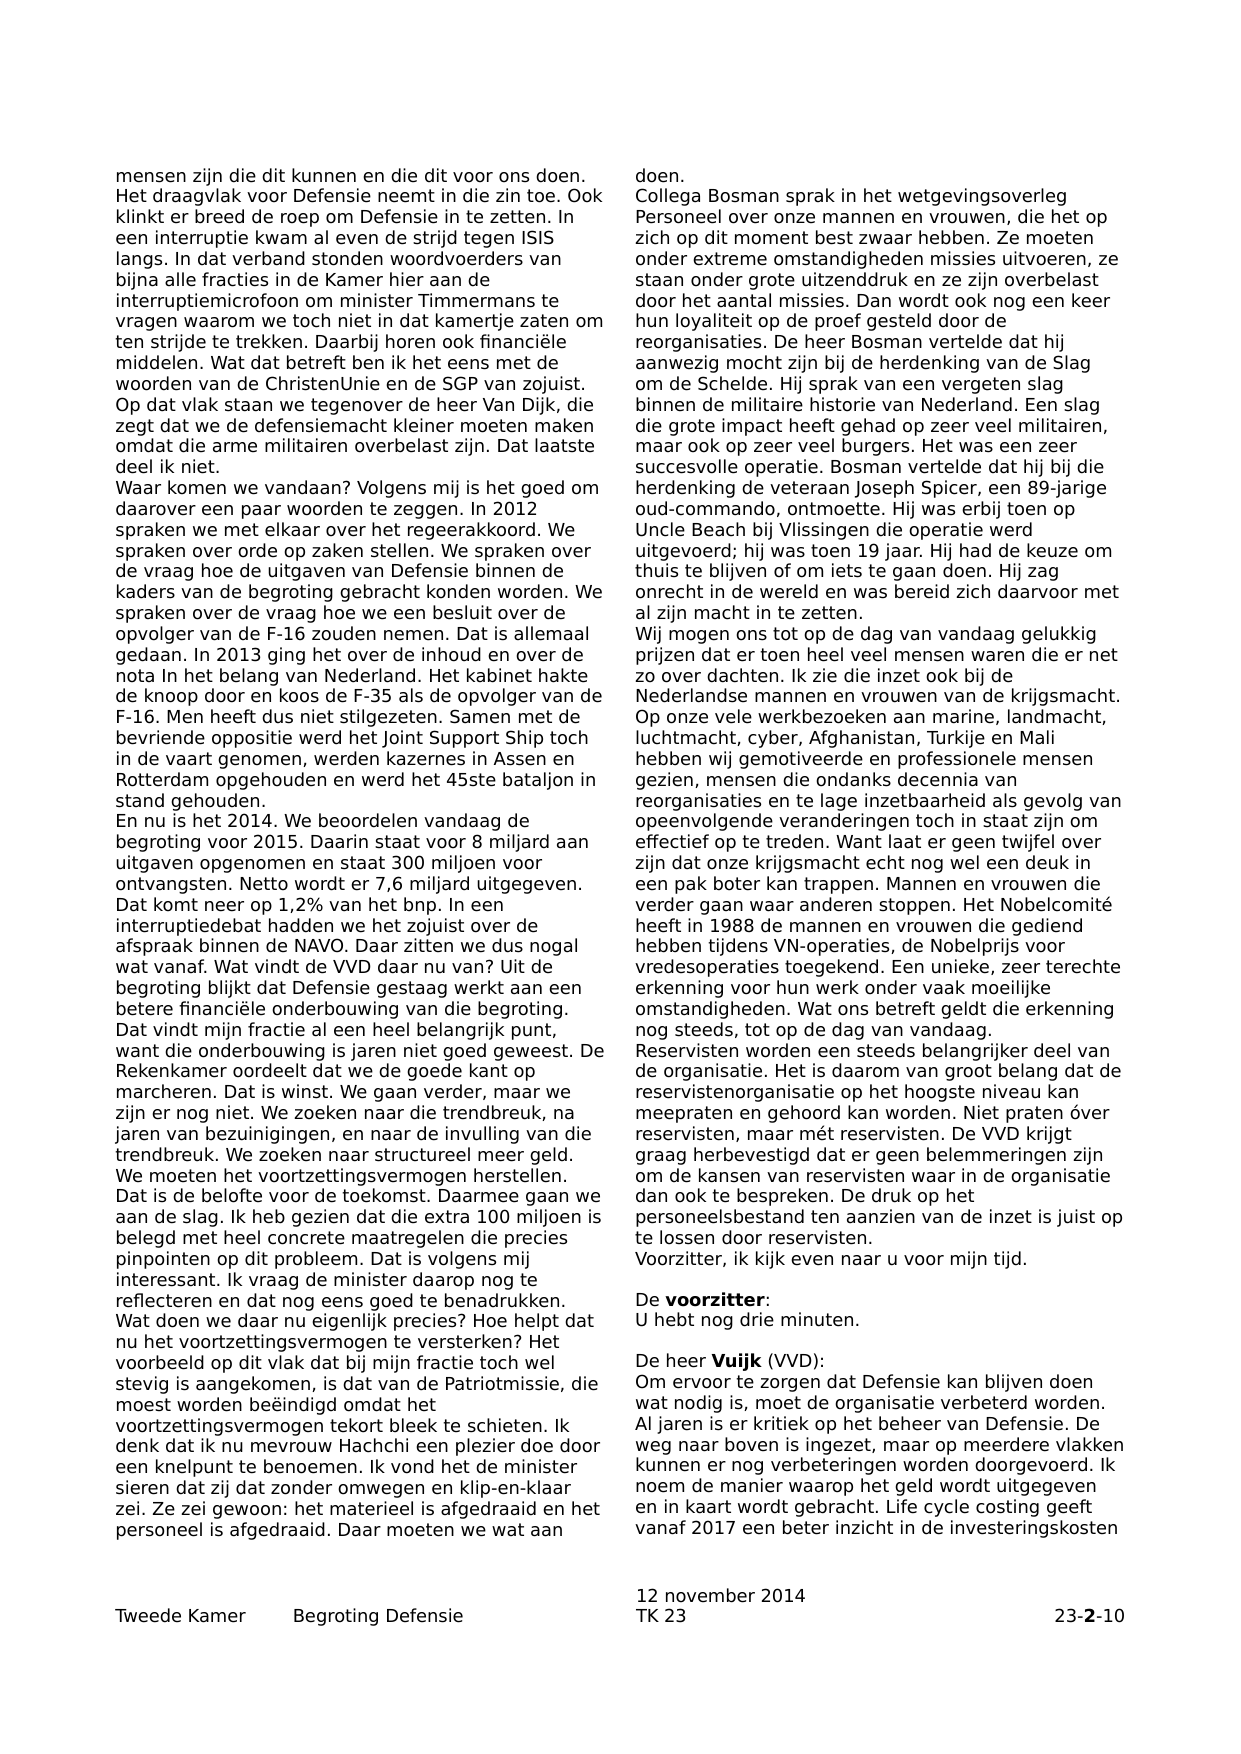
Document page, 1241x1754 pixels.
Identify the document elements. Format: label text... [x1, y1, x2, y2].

text Het draagvlak voor Defensie neemt in die zin toe. Ook klinkt er breed de roep om Defensie in te zetten. In een interruptie kwam al even de strijd tegen ISIS langs. In dat verband stonden woordvoerders van bijna alle fracties in de Kamer hier aan de interruptiemicrofoon om minister Timmermans te vragen waarom we toch niet in dat kamertje zaten om ten strijde te trekken. Daarbij horen ook financiële middelen. Wat dat betreft ben ik het eens met de woorden van de ChristenUnie en de SGP van zojuist. Op dat vlak staan we tegenover de heer Van Dijk, die zegt dat we de defensiemacht kleiner moeten maken omdat die arme militairen overbelast zijn. Dat laatste deel ik niet. [115, 186, 605, 478]
text De heer Vuijk (VVD): [635, 1351, 1125, 1372]
text Collega Bosman sprak in het wetgevingsoverleg Personeel over onze mannen en vrouwen, die het op zich op dit moment best zwaar hebben. Ze moeten onder extreme omstandigheden missies uitvoeren, ze staan onder grote uitzenddruk en ze zijn overbelast door het aantal missies. Dan wordt ook nog een keer hun loyaliteit op de proef gesteld door de reorganisaties. De heer Bosman vertelde dat hij aanwezig mocht zijn bij de herdenking van de Slag om de Schelde. Hij sprak van een vergeten slag binnen de militaire historie van Nederland. Een slag die grote impact heeft gehad op zeer veel militairen, maar ook op zeer veel burgers. Het was een zeer succesvolle operatie. Bosman vertelde dat hij bij die herdenking de veteraan Joseph Spicer, een 89-jarige oud-commando, ontmoette. Hij was erbij toen op Uncle Beach bij Vlissingen die operatie werd uitgevoerd; hij was toen 19 jaar. Hij had de keuze om thuis te blijven of om iets te gaan doen. Hij zag onrecht in de wereld en was bereid zich daarvoor met al zijn macht in te zetten. [635, 186, 1125, 624]
text Wij mogen ons tot op de dag van vandaag gelukkig prijzen dat er toen heel veel mensen waren die er net zo over dachten. Ik zie die inzet ook bij de Nederlandse mannen en vrouwen van de krijgsmacht. Op onze vele werkbezoeken aan marine, landmacht, luchtmacht, cyber, Afghanistan, Turkije en Mali hebben wij gemotiveerde en professionele mensen gezien, mensen die ondanks decennia van reorganisaties en te lage inzetbaarheid als gevolg van opeenvolgende veranderingen toch in staat zijn om effectief op te treden. Want laat er geen twijfel over zijn dat onze krijgsmacht echt nog wel een deuk in een pak boter kan trappen. Mannen en vrouwen die verder gaan waar anderen stoppen. Het Nobelcomité heeft in 1988 de mannen en vrouwen die gediend hebben tijdens VN-operaties, de Nobelprijs voor vredesoperaties toegekend. Een unieke, zeer terechte erkenning voor hun werk onder vaak moeilijke omstandigheden. Wat ons betreft geldt die erkenning nog steeds, tot op de dag van vandaag. [635, 624, 1125, 1040]
text Voorzitter, ik kijk even naar u voor mijn tijd. [635, 1249, 1125, 1269]
text Reservisten worden een steeds belangrijker deel van de organisatie. Het is daarom van groot belang dat de reservistenorganisatie op het hoogste niveau kan meepraten en gehoord kan worden. Niet praten óver reservisten, maar mét reservisten. De VVD krijgt graag herbevestigd dat er geen belemmeringen zijn om de kansen van reservisten waar in de organisatie dan ook te bespreken. De druk op het personeelsbestand ten aanzien van de inzet is juist op te lossen door reservisten. [635, 1040, 1125, 1249]
text En nu is het 2014. We beoordelen vandaag de begroting voor 2015. Daarin staat voor 8 miljard aan uitgaven opgenomen en staat 300 miljoen voor ontvangsten. Netto wordt er 7,6 miljard uitgegeven. Dat komt neer op 1,2% van het bnp. In een interruptiedebat hadden we het zojuist over de afspraak binnen de NAVO. Daar zitten we dus nogal wat vanaf. Wat vindt de VVD daar nu van? Uit de begroting blijkt dat Defensie gestaag werkt aan een betere financiële onderbouwing van die begroting. Dat vindt mijn fractie al een heel belangrijk punt, want die onderbouwing is jaren niet goed geweest. De Rekenkamer oordeelt dat we de goede kant op marcheren. Dat is winst. We gaan verder, maar we zijn er nog niet. We zoeken naar die trendbreuk, na jaren van bezuinigingen, en naar de invulling van die trendbreuk. We zoeken naar structureel meer geld. We moeten het voortzettingsvermogen herstellen. Dat is de belofte voor de toekomst. Daarmee gaan we aan de slag. Ik heb gezien dat die extra 100 miljoen is belegd met heel concrete maatregelen die precies pinpointen op dit probleem. Dat is volgens mij interessant. Ik vraag de minister daarop nog te reflecteren en dat nog eens goed te benadrukken. Wat doen we daar nu eigenlijk precies? Hoe helpt dat nu het voortzettingsvermogen te versterken? Het voorbeeld op dit vlak dat bij mijn fractie toch wel stevig is aangekomen, is dat van de Patriotmissie, die moest worden beëindigd omdat het voortzettingsvermogen tekort bleek te schieten. Ik denk dat ik nu mevrouw Hachchi een plezier doe door een knelpunt te benoemen. Ik vond het de minister sieren dat zij dat zonder omwegen en klip-en-klaar zei. Ze zei gewoon: het materieel is afgedraaid en het personeel is afgedraaid. Daar moeten we wat aan [115, 811, 605, 1540]
text Om ervoor te zorgen dat Defensie kan blijven doen wat nodig is, moet de organisatie verbeterd worden. Al jaren is er kritiek op het beheer van Defensie. De weg naar boven is ingezet, maar op meerdere vlakken kunnen er nog verbeteringen worden doorgevoerd. Ik noem de manier waarop het geld wordt uitgegeven en in kaart wordt gebracht. Life cycle costing geeft vanaf 2017 een beter inzicht in de investeringskosten [635, 1372, 1125, 1538]
text mensen zijn die dit kunnen en die dit voor ons doen. [115, 165, 605, 186]
text doen. [635, 165, 1125, 186]
text U hebt nog drie minuten. [635, 1310, 1125, 1331]
text Waar komen we vandaan? Volgens mij is het goed om daarover een paar woorden te zeggen. In 2012 spraken we met elkaar over het regeerakkoord. We spraken over orde op zaken stellen. We spraken over de vraag hoe de uitgaven van Defensie binnen de kaders van de begroting gebracht konden worden. We spraken over de vraag hoe we een besluit over de opvolger van de F-16 zouden nemen. Dat is allemaal gedaan. In 2013 ging het over de inhoud en over de nota In het belang van Nederland. Het kabinet hakte de knoop door en koos de F-35 als de opvolger van de F-16. Men heeft dus niet stilgezeten. Samen met de bevriende oppositie werd het Joint Support Ship toch in de vaart genomen, werden kazernes in Assen en Rotterdam opgehouden en werd het 45ste bataljon in stand gehouden. [115, 478, 605, 811]
text De voorzitter: [635, 1289, 1125, 1310]
